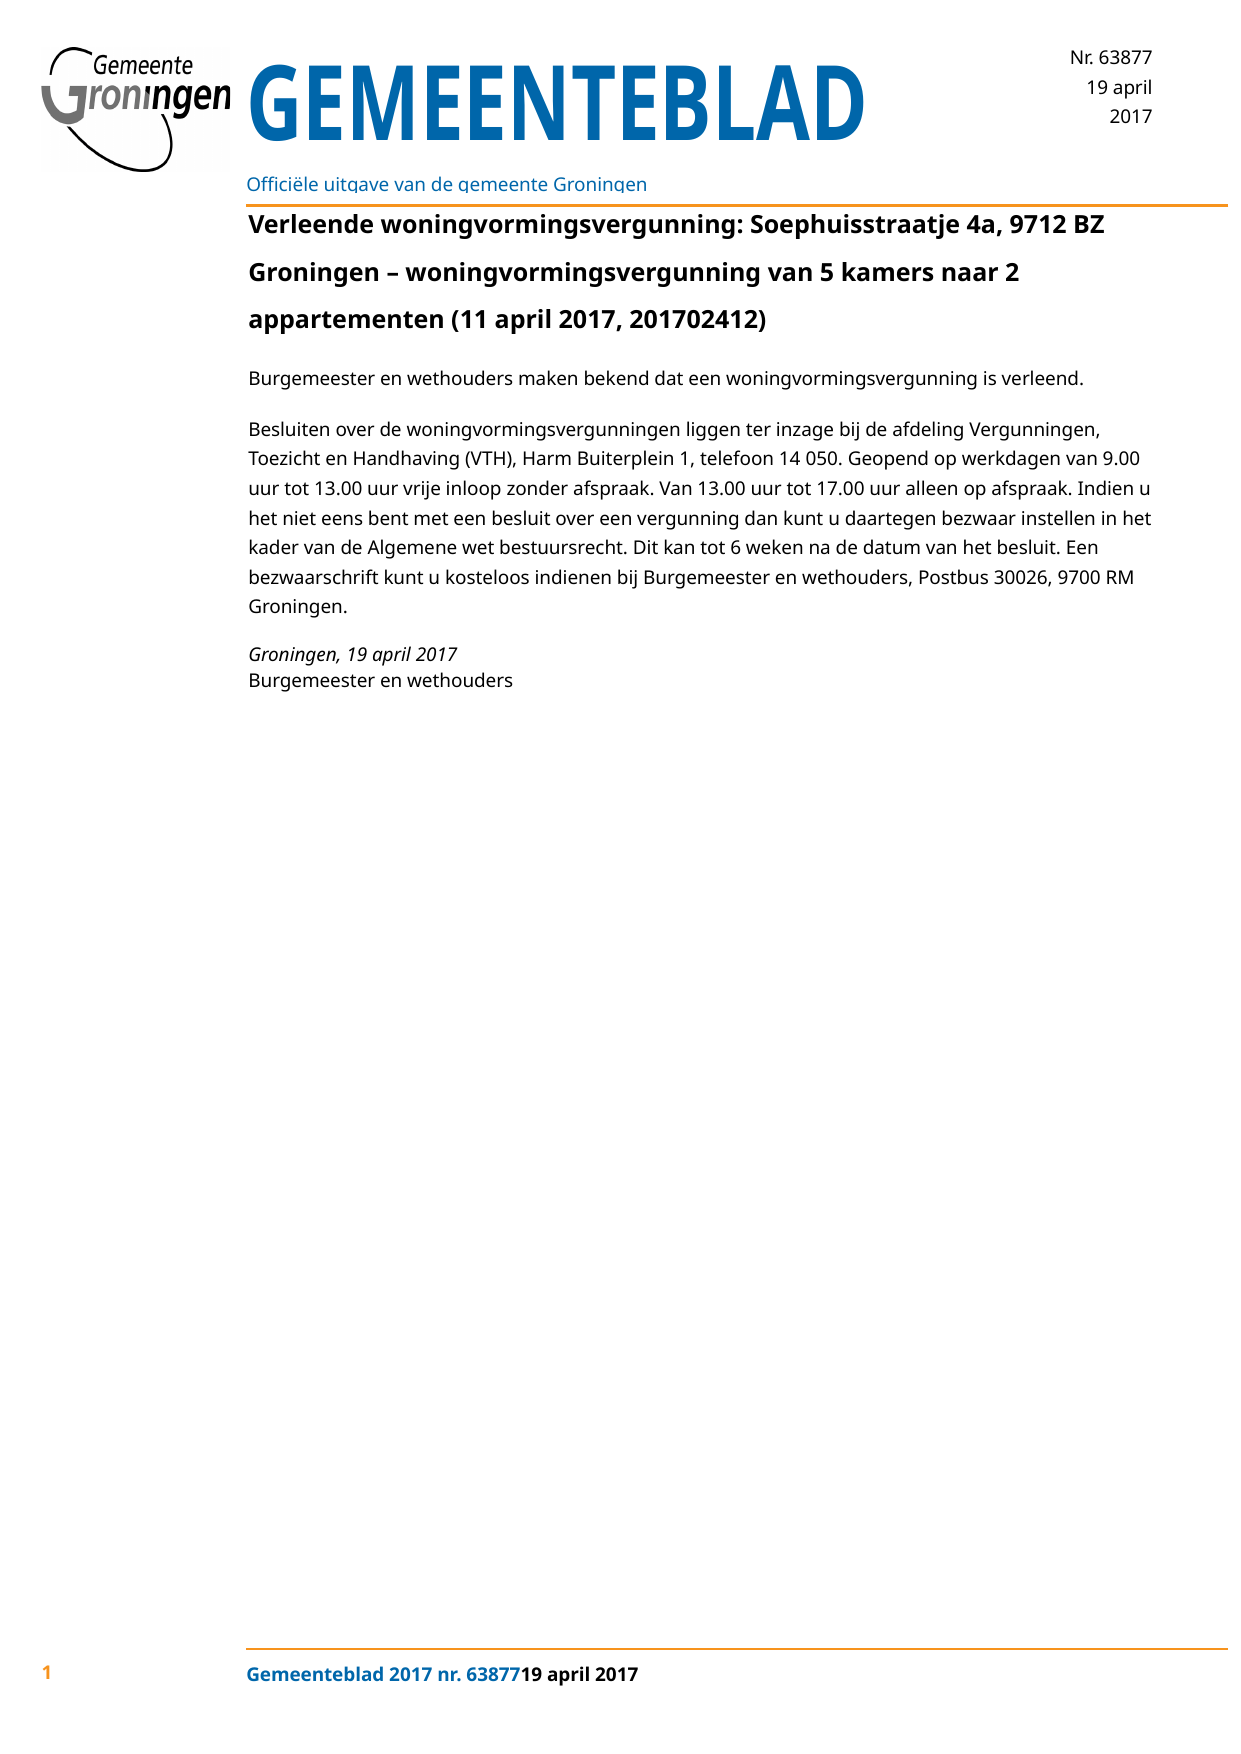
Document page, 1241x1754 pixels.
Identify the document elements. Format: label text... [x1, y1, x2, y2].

text Besluiten over de woningvormingsvergunningen liggen ter inzage bij de afdeling Vergunningen, Toezicht en Handhaving (VTH), Harm Buiterplein 1, telefoon 14 050. Geopend op werkdagen van 9.00 uur tot 13.00 uur vrije inloop zonder afspraak. Van 13.00 uur tot 17.00 uur alleen op afspraak. Indien u het niet eens bent met een besluit over een vergunning dan kunt u daartegen bezwaar instellen in het kader van de Algemene wet bestuursrecht. Dit kan tot 6 weken na de datum van het besluit. Een bezwaarschrift kunt u kosteloos indienen bij Burgemeester en wethouders, Postbus 30026, 9700 RM Groningen. [248, 416, 1152, 619]
text Groningen, 19 april 2017 [248, 641, 1152, 667]
text Burgemeester en wethouders [248, 667, 1152, 693]
text Burgemeester en wethouders maken bekend dat een woningvormingsvergunning is verleend. [248, 366, 1152, 391]
text Verleende woningvormingsvergunning: Soephuisstraatje 4a, 9712 BZ Groningen – woningvormingsvergunning van 5 kamers naar 2 appartementen (11 april 2017, 201702412) [248, 207, 1152, 336]
picture [41, 47, 231, 172]
